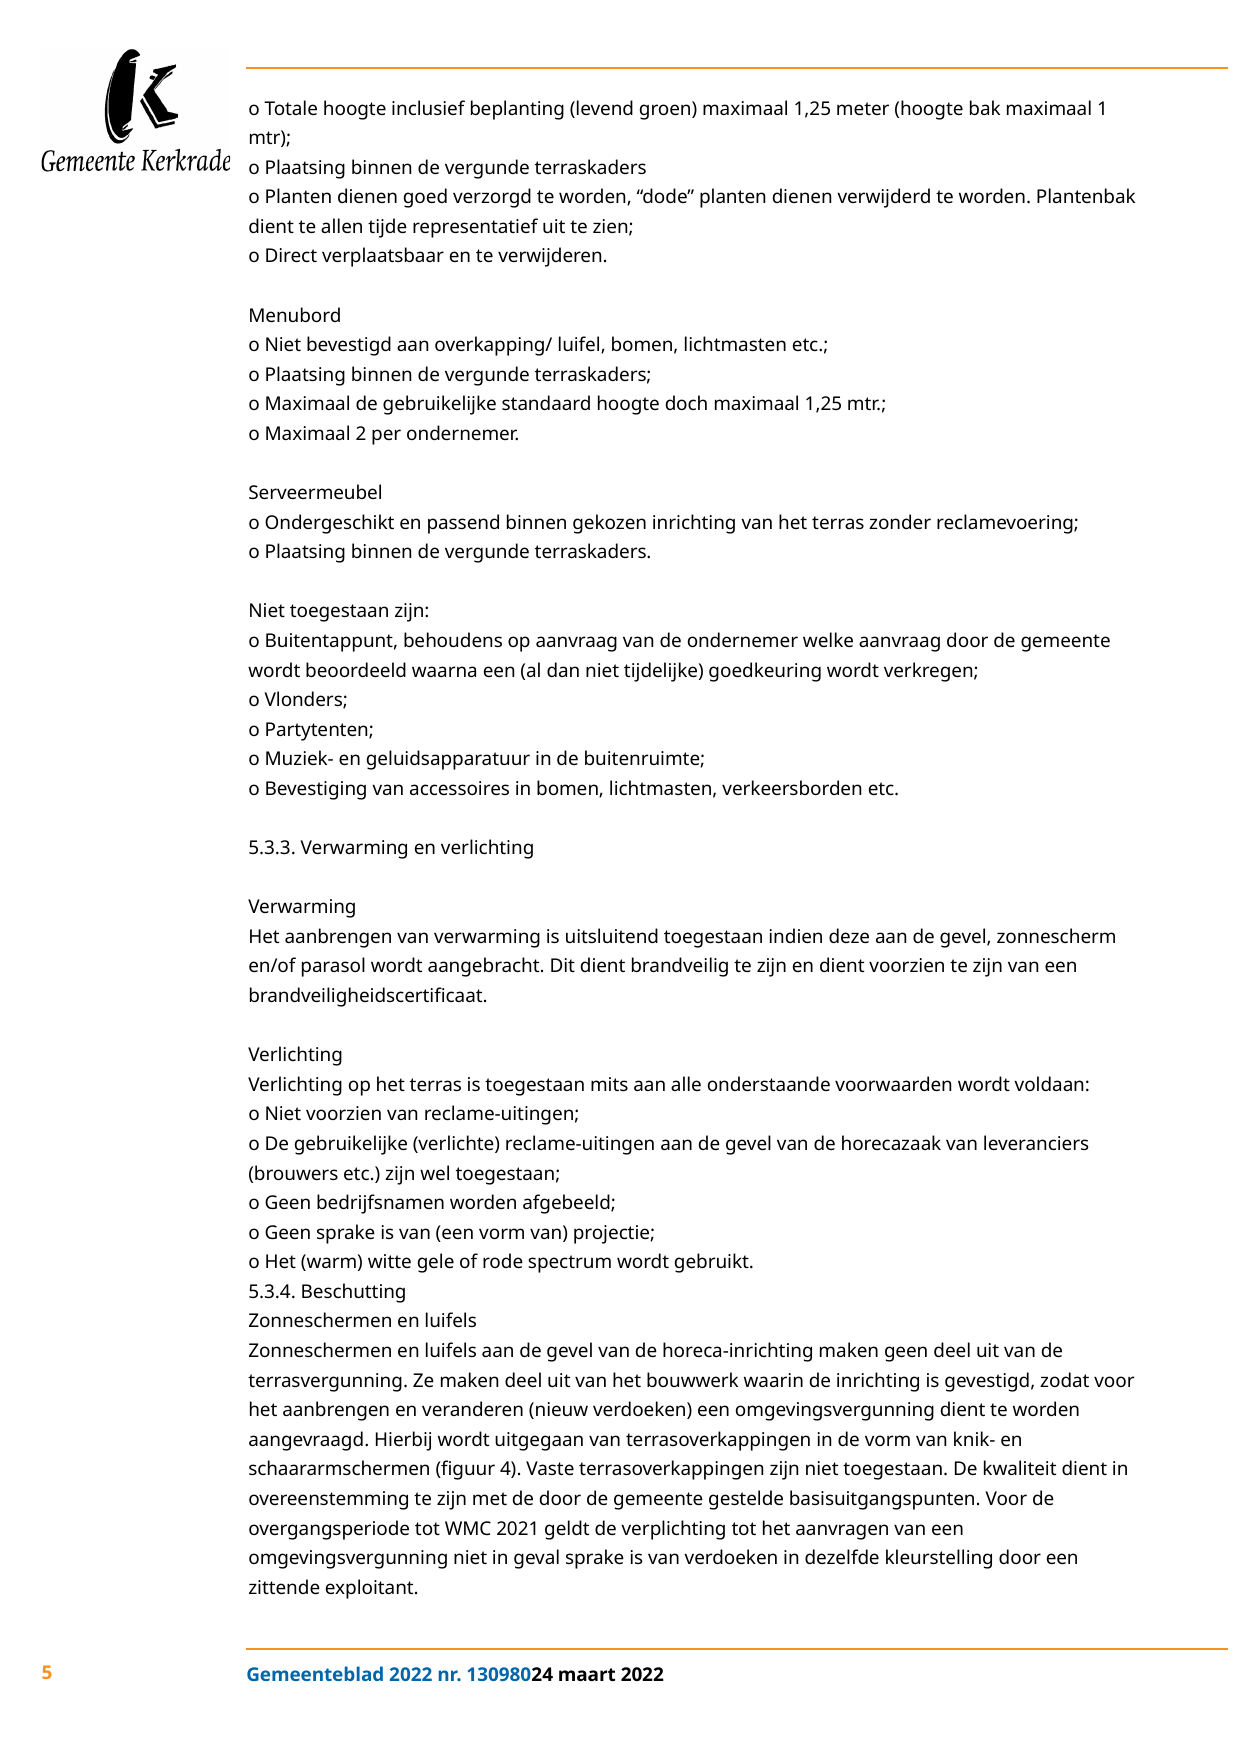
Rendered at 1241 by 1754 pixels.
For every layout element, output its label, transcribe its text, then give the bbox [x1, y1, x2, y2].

text o Planten dienen goed verzorgd te worden, “dode” planten dienen verwijderd te worden. Plantenbak dient te allen tijde representatief uit te zien; [248, 183, 1152, 239]
text Verlichting op het terras is toegestaan mits aan alle onderstaande voorwaarden wordt voldaan: [248, 1071, 1152, 1097]
text Het aanbrengen van verwarming is uitsluitend toegestaan indien deze aan de gevel, zonnescherm en/of parasol wordt aangebracht. Dit dient brandveilig te zijn en dient voorzien te zijn van een brandveiligheidscertificaat. [248, 923, 1152, 1008]
text o Geen sprake is van (een vorm van) projectie; [248, 1219, 1152, 1245]
text Zonneschermen en luifels aan de gevel van de horeca-inrichting maken geen deel uit van de terrasvergunning. Ze maken deel uit van het bouwwerk waarin de inrichting is gevestigd, zodat voor het aanbrengen en veranderen (nieuw verdoeken) een omgevingsvergunning dient te worden aangevraagd. Hierbij wordt uitgegaan van terrasoverkappingen in de vorm van knik- en schaararmschermen (figuur 4). Vaste terrasoverkappingen zijn niet toegestaan. De kwaliteit dient in overeenstemming te zijn met de door de gemeente gestelde basisuitgangspunten. Voor de overgangsperiode tot WMC 2021 geldt de verplichting tot het aanvragen van een omgevingsvergunning niet in geval sprake is van verdoeken in dezelfde kleurstelling door een zittende exploitant. [248, 1337, 1152, 1600]
text o Buitentappunt, behoudens op aanvraag van de ondernemer welke aanvraag door de gemeente wordt beoordeeld waarna een (al dan niet tijdelijke) goedkeuring wordt verkregen; [248, 627, 1152, 683]
text o Bevestiging van accessoires in bomen, lichtmasten, verkeersborden etc. [248, 775, 1152, 801]
text Verlichting [248, 1041, 1152, 1067]
text o Plaatsing binnen de vergunde terraskaders [248, 154, 1152, 180]
text o Maximaal de gebruikelijke standaard hoogte doch maximaal 1,25 mtr.; [248, 391, 1152, 416]
text o Direct verplaatsbaar en te verwijderen. [248, 243, 1152, 268]
text 5.3.3. Verwarming en verlichting [248, 834, 1152, 860]
text o Ondergeschikt en passend binnen gekozen inrichting van het terras zonder reclamevoering; [248, 509, 1152, 535]
text Serveermeubel [248, 479, 1152, 505]
text o Het (warm) witte gele of rode spectrum wordt gebruikt. [248, 1248, 1152, 1274]
text o Maximaal 2 per ondernemer. [248, 420, 1152, 446]
text o Geen bedrijfsnamen worden afgebeeld; [248, 1189, 1152, 1215]
text Zonneschermen en luifels [248, 1308, 1152, 1333]
text Verwarming [248, 893, 1152, 919]
text Niet toegestaan zijn: [248, 598, 1152, 623]
text o Plaatsing binnen de vergunde terraskaders. [248, 538, 1152, 564]
text 5.3.4. Beschutting [248, 1278, 1152, 1304]
text Menubord [248, 302, 1152, 328]
text o Partytenten; [248, 716, 1152, 742]
text o Vlonders; [248, 686, 1152, 712]
text o Totale hoogte inclusief beplanting (levend groen) maximaal 1,25 meter (hoogte bak maximaal 1 mtr); [248, 95, 1152, 150]
text o Plaatsing binnen de vergunde terraskaders; [248, 361, 1152, 387]
text o De gebruikelijke (verlichte) reclame-uitingen aan de gevel van de horecazaak van leveranciers (brouwers etc.) zijn wel toegestaan; [248, 1130, 1152, 1186]
text o Niet voorzien van reclame-uitingen; [248, 1101, 1152, 1126]
text o Muziek- en geluidsapparatuur in de buitenruimte; [248, 746, 1152, 771]
text o Niet bevestigd aan overkapping/ luifel, bomen, lichtmasten etc.; [248, 331, 1152, 357]
picture [41, 47, 231, 172]
